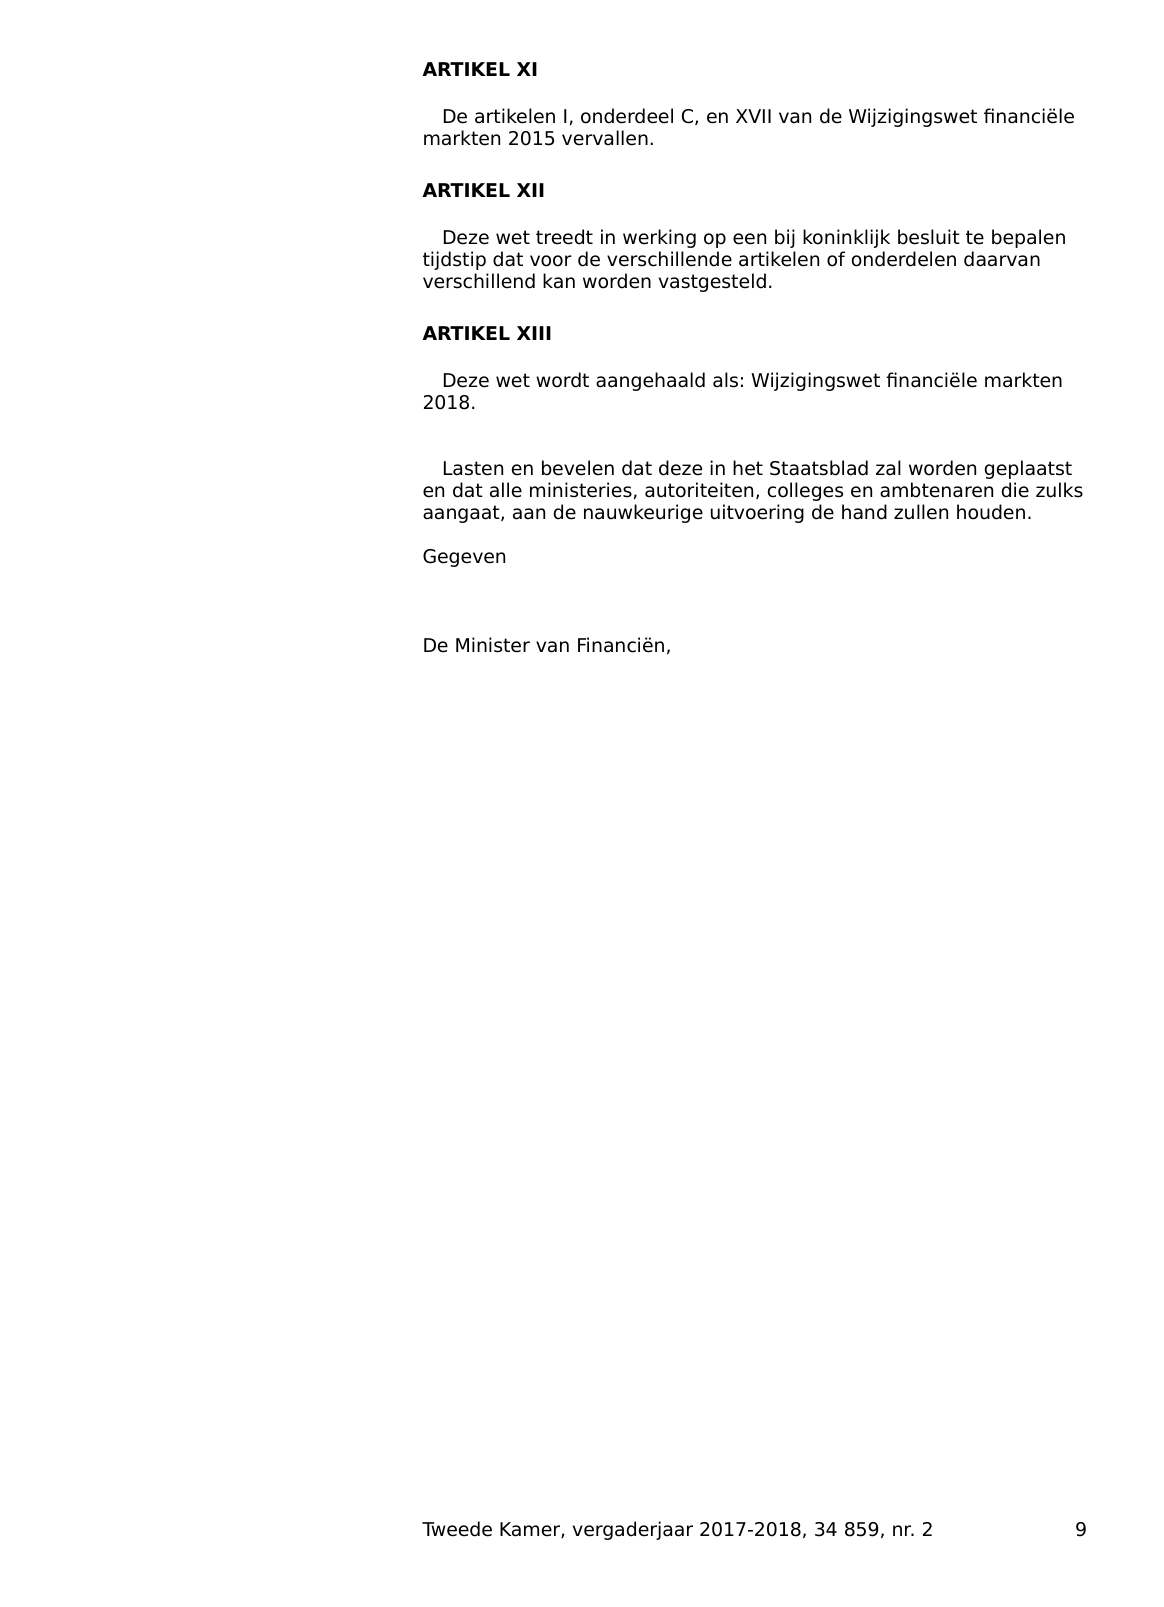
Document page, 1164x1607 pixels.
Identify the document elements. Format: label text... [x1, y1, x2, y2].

text Deze wet wordt aangehaald als: Wijzigingswet financiële markten 2018. [422, 370, 1087, 414]
subtitle ARTIKEL XI [422, 59, 1087, 81]
text De Minister van Financiën, [422, 635, 1087, 657]
subtitle ARTIKEL XII [422, 180, 1087, 202]
text Gegeven [422, 546, 1087, 568]
text De artikelen I, onderdeel C, en XVII van de Wijzigingswet financiële markten 2015 vervallen. [422, 106, 1087, 150]
subtitle ARTIKEL XIII [422, 323, 1087, 345]
text Deze wet treedt in werking op een bij koninklijk besluit te bepalen tijdstip dat voor de verschillende artikelen of onderdelen daarvan verschillend kan worden vastgesteld. [422, 227, 1087, 293]
text Lasten en bevelen dat deze in het Staatsblad zal worden geplaatst en dat alle ministeries, autoriteiten, colleges en ambtenaren die zulks aangaat, aan de nauwkeurige uitvoering de hand zullen houden. [422, 458, 1087, 524]
